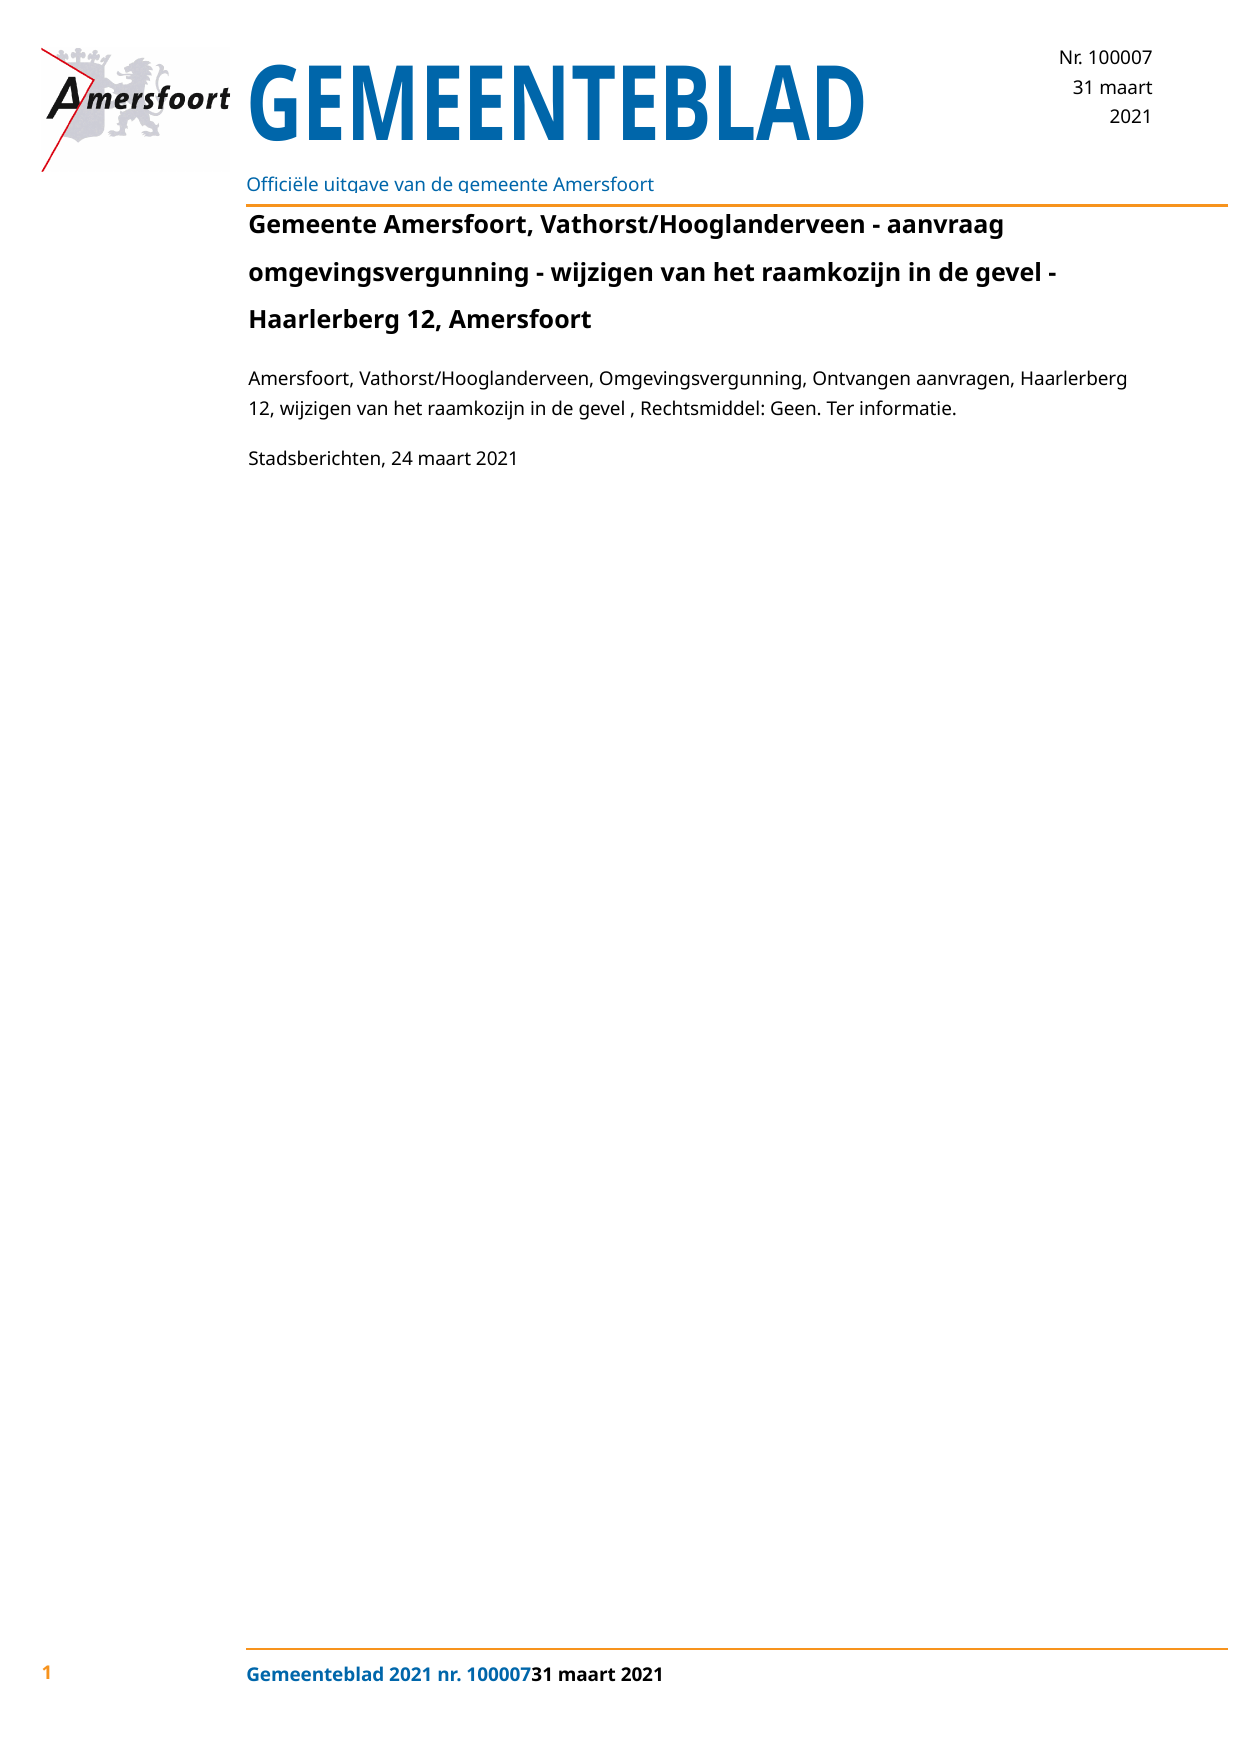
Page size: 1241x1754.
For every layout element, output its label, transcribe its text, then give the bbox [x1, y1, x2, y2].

text Gemeente Amersfoort, Vathorst/Hooglanderveen - aanvraag omgevingsvergunning - wijzigen van het raamkozijn in de gevel - Haarlerberg 12, Amersfoort [248, 207, 1152, 336]
picture [41, 47, 231, 172]
text Amersfoort, Vathorst/Hooglanderveen, Omgevingsvergunning, Ontvangen aanvragen, Haarlerberg 12, wijzigen van het raamkozijn in de gevel , Rechtsmiddel: Geen. Ter informatie. [248, 366, 1152, 421]
text Stadsberichten, 24 maart 2021 [248, 446, 1152, 471]
